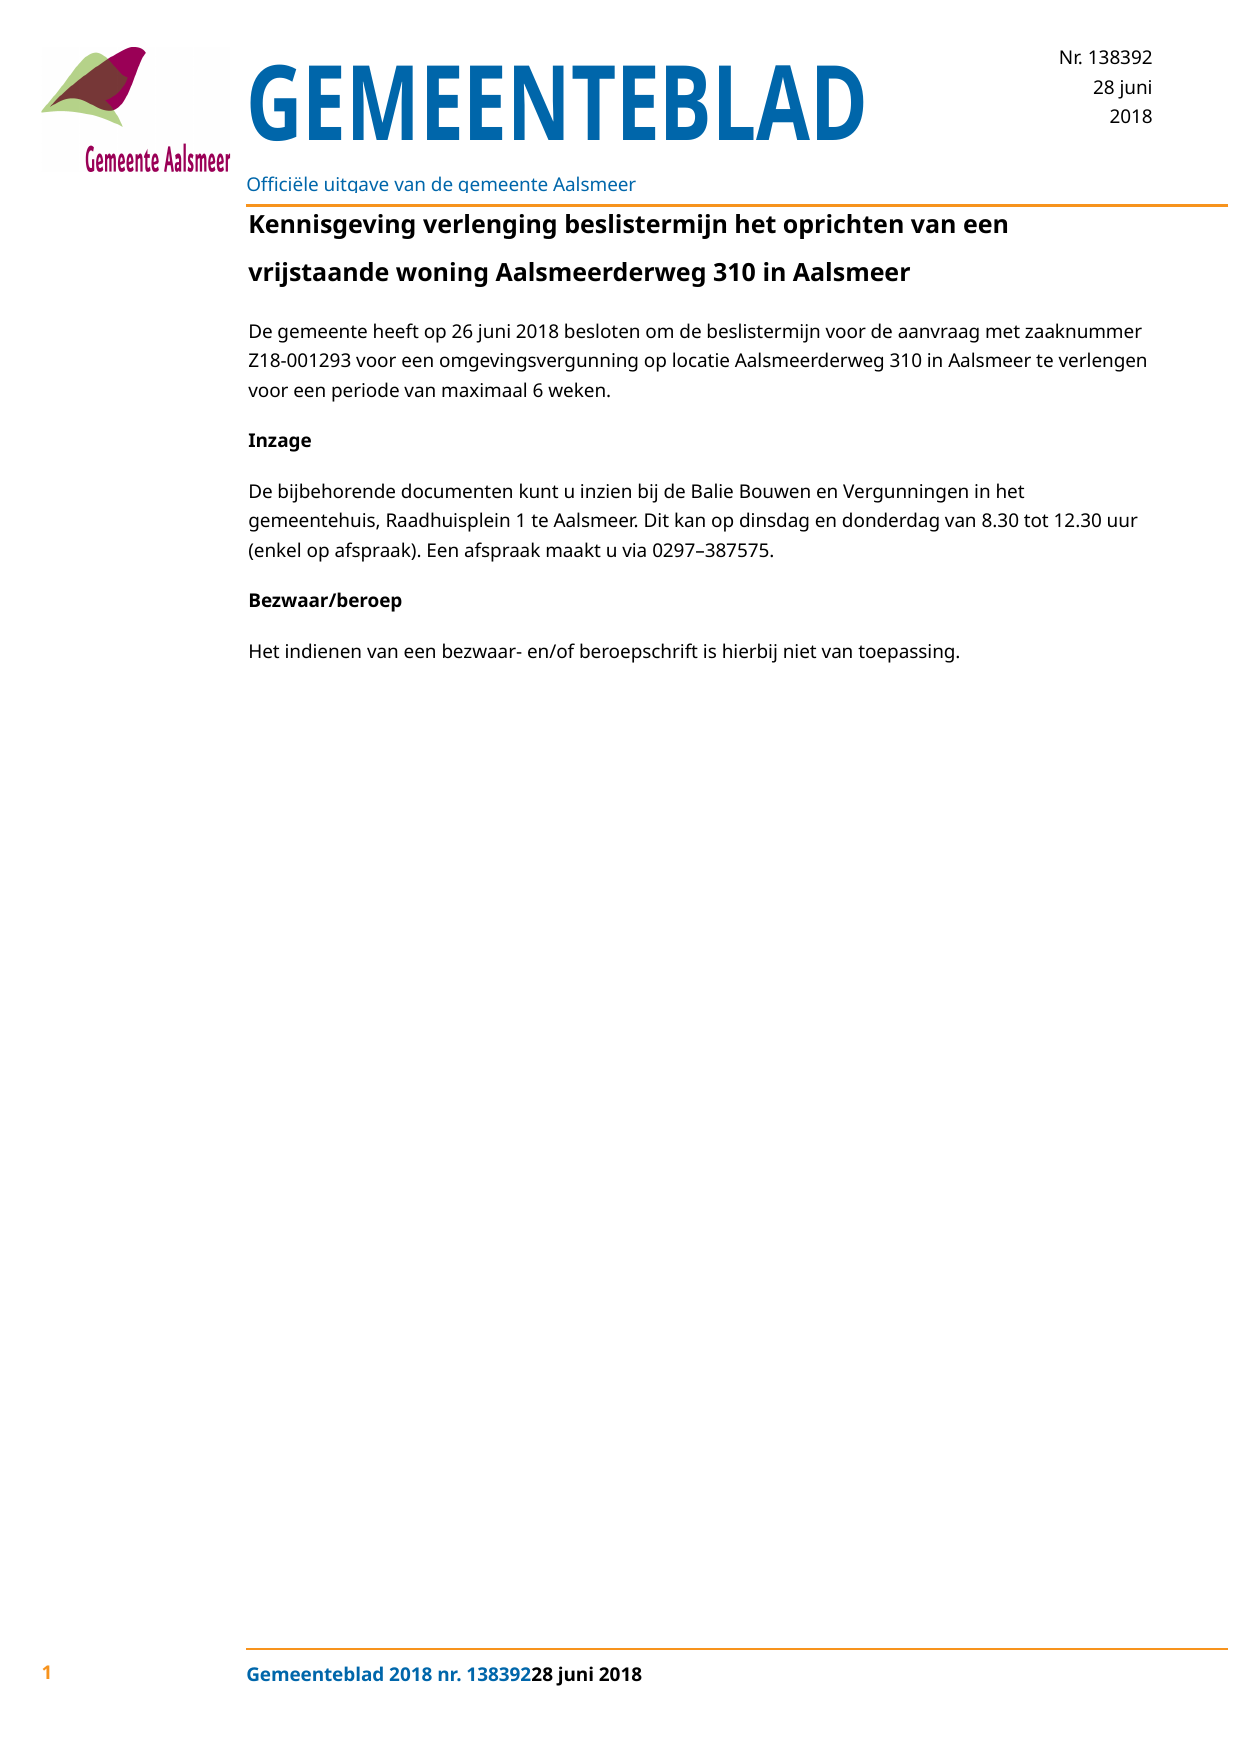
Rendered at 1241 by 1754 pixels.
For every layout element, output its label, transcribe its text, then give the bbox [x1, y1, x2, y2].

picture [41, 47, 231, 172]
text Bezwaar/beroep [248, 587, 1152, 613]
text Het indienen van een bezwaar- en/of beroepschrift is hierbij niet van toepassing. [248, 638, 1152, 664]
text Kennisgeving verlenging beslistermijn het oprichten van een vrijstaande woning Aalsmeerderweg 310 in Aalsmeer [248, 207, 1152, 288]
text De gemeente heeft op 26 juni 2018 besloten om de beslistermijn voor de aanvraag met zaaknummer Z18-001293 voor een omgevingsvergunning op locatie Aalsmeerderweg 310 in Aalsmeer te verlengen voor een periode van maximaal 6 weken. [248, 318, 1152, 403]
text De bijbehorende documenten kunt u inzien bij de Balie Bouwen en Vergunningen in het gemeentehuis, Raadhuisplein 1 te Aalsmeer. Dit kan op dinsdag en donderdag van 8.30 tot 12.30 uur (enkel op afspraak). Een afspraak maakt u via 0297–387575. [248, 478, 1152, 563]
text Inzage [248, 427, 1152, 453]
